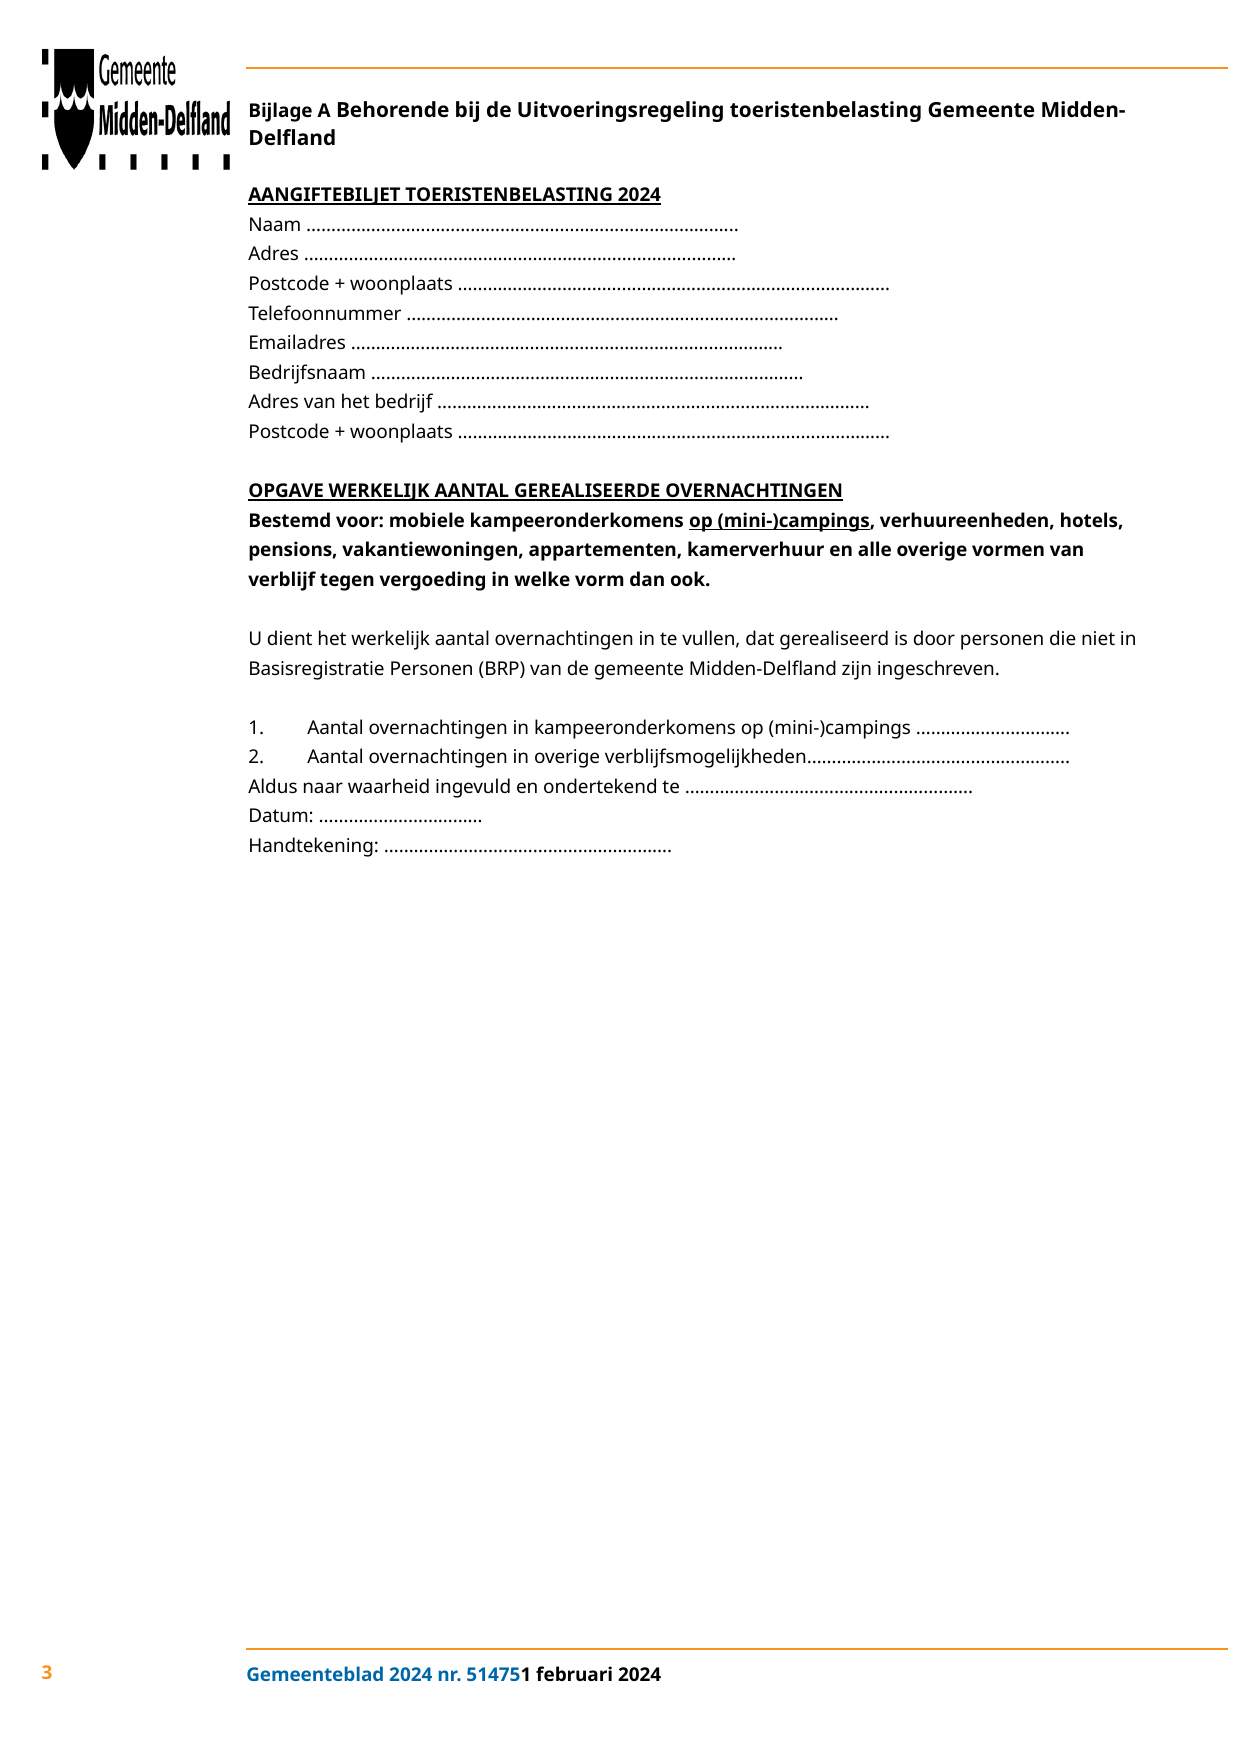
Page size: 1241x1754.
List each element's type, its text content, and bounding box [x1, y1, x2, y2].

text Datum: …………………………… [248, 803, 1152, 828]
text Postcode + woonplaats …………………………………………………………………………… [248, 418, 1152, 444]
text U dient het werkelijk aantal overnachtingen in te vullen, dat gerealiseerd is door personen die niet in Basisregistratie Personen (BRP) van de gemeente Midden-Delfland zijn ingeschreven. [248, 625, 1152, 680]
picture [41, 47, 231, 172]
text Postcode + woonplaats …………………………………………………………………………… [248, 270, 1152, 296]
text AANGIFTEBILJET TOERISTENBELASTING 2024 [248, 181, 1152, 207]
text Handtekening: …………………………………………………. [248, 832, 1152, 858]
text Naam …………………………………………………………………………... [248, 211, 1152, 237]
list Aantal overnachtingen in kampeeronderkomens op (mini-)campings …………………………. [248, 714, 1152, 739]
text Telefoonnummer …………………………………………………………………………… [248, 300, 1152, 325]
text Bedrijfsnaam …………………………………………………………………………… [248, 359, 1152, 384]
text Bijlage A Behorende bij de Uitvoeringsregeling toeristenbelasting Gemeente Midden-Delfland [248, 95, 1152, 152]
text Adres van het bedrijf …………………………………………………………………………… [248, 388, 1152, 414]
text Emailadres …………………………………………………………………………… [248, 329, 1152, 355]
text Bestemd voor: mobiele kampeeronderkomens op (mini-)campings, verhuureenheden, hotels, pensions, vakantiewoningen, appartementen, kamerverhuur en alle overige vormen van verblijf tegen vergoeding in welke vorm dan ook. [248, 507, 1152, 592]
text Adres …………………………………………………………………………… [248, 241, 1152, 266]
text OPGAVE WERKELIJK AANTAL GEREALISEERDE OVERNACHTINGEN [248, 477, 1152, 503]
text Aldus naar waarheid ingevuld en ondertekend te …………………………………………………. [248, 773, 1152, 799]
list Aantal overnachtingen in overige verblijfsmogelijkheden…………………………………………….. [248, 743, 1152, 769]
